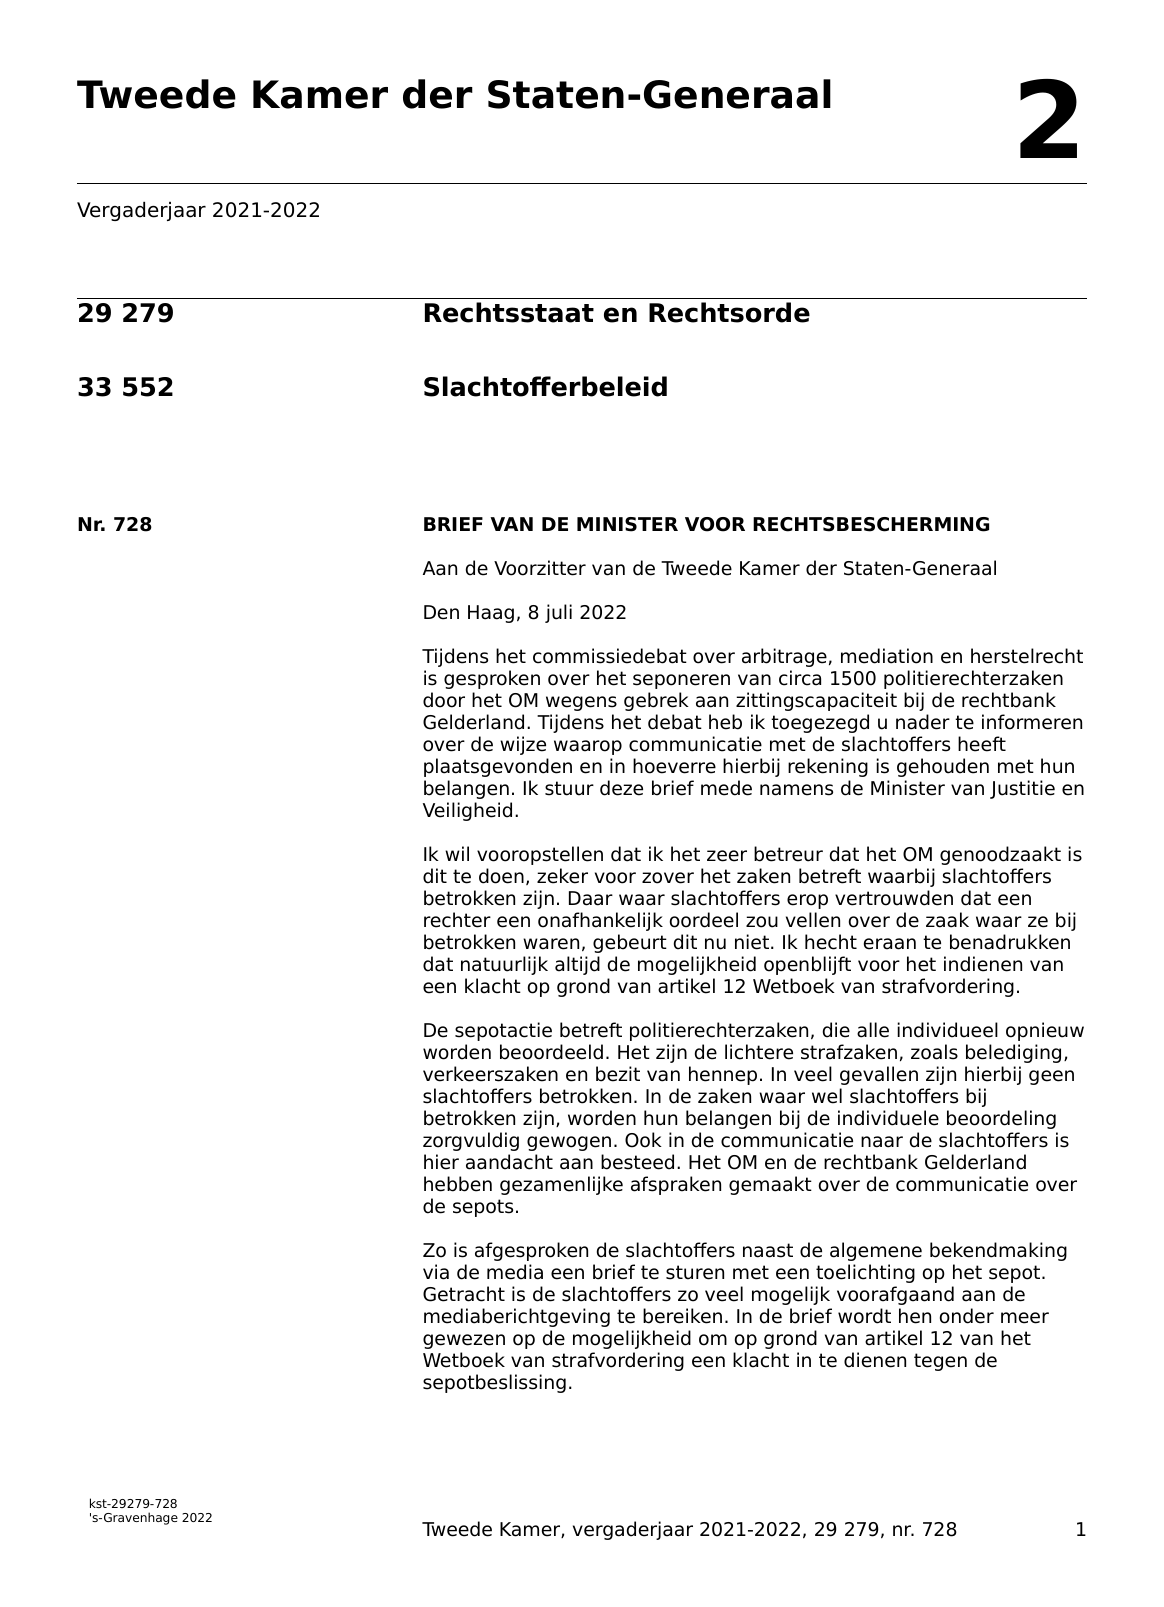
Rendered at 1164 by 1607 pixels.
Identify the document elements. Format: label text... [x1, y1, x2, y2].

text Zo is afgesproken de slachtoffers naast de algemene bekendmaking via de media een brief te sturen met een toelichting op het sepot. Getracht is de slachtoffers zo veel mogelijk voorafgaand aan de mediaberichtgeving te bereiken. In de brief wordt hen onder meer gewezen op de mogelijkheid om op grond van artikel 12 van het Wetboek van strafvordering een klacht in te dienen tegen de sepotbeslissing. [422, 1240, 1087, 1394]
text Tijdens het commissiedebat over arbitrage, mediation en herstelrecht is gesproken over het seponeren van circa 1500 politierechterzaken door het OM wegens gebrek aan zittingscapaciteit bij de rechtbank Gelderland. Tijdens het debat heb ik toegezegd u nader te informeren over de wijze waarop communicatie met de slachtoffers heeft plaatsgevonden en in hoeverre hierbij rekening is gehouden met hun belangen. Ik stuur deze brief mede namens de Minister van Justitie en Veiligheid. [422, 646, 1087, 822]
subtitle Nr. 728 BRIEF VAN DE MINISTER VOOR RECHTSBESCHERMING [77, 514, 1087, 536]
subtitle 33 552 Slachtofferbeleid [77, 373, 1087, 403]
text kst-29279-728 [88, 1497, 323, 1511]
table_cell Vergaderjaar 2021-2022 [77, 184, 1087, 298]
text De sepotactie betreft politierechterzaken, die alle individueel opnieuw worden beoordeeld. Het zijn de lichtere strafzaken, zoals belediging, verkeerszaken en bezit van hennep. In veel gevallen zijn hierbij geen slachtoffers betrokken. In de zaken waar wel slachtoffers bij betrokken zijn, worden hun belangen bij de individuele beoordeling zorgvuldig gewogen. Ook in de communicatie naar de slachtoffers is hier aandacht aan besteed. Het OM en de rechtbank Gelderland hebben gezamenlijke afspraken gemaakt over de communicatie over de sepots. [422, 1020, 1087, 1218]
text Ik wil vooropstellen dat ik het zeer betreur dat het OM genoodzaakt is dit te doen, zeker voor zover het zaken betreft waarbij slachtoffers betrokken zijn. Daar waar slachtoffers erop vertrouwden dat een rechter een onafhankelijk oordeel zou vellen over de zaak waar ze bij betrokken waren, gebeurt dit nu niet. Ik hecht eraan te benadrukken dat natuurlijk altijd de mogelijkheid openblijft voor het indienen van een klacht op grond van artikel 12 Wetboek van strafvordering. [422, 844, 1087, 998]
table_header Tweede Kamer der Staten-Generaal [77, 59, 886, 183]
text Den Haag, 8 juli 2022 [422, 602, 1087, 624]
subtitle 29 279 Rechtsstaat en Rechtsorde [77, 299, 1087, 329]
table_header 2 [886, 59, 1087, 183]
text Aan de Voorzitter van de Tweede Kamer der Staten-Generaal [422, 558, 1087, 580]
text 's-Gravenhage 2022 [88, 1511, 323, 1525]
